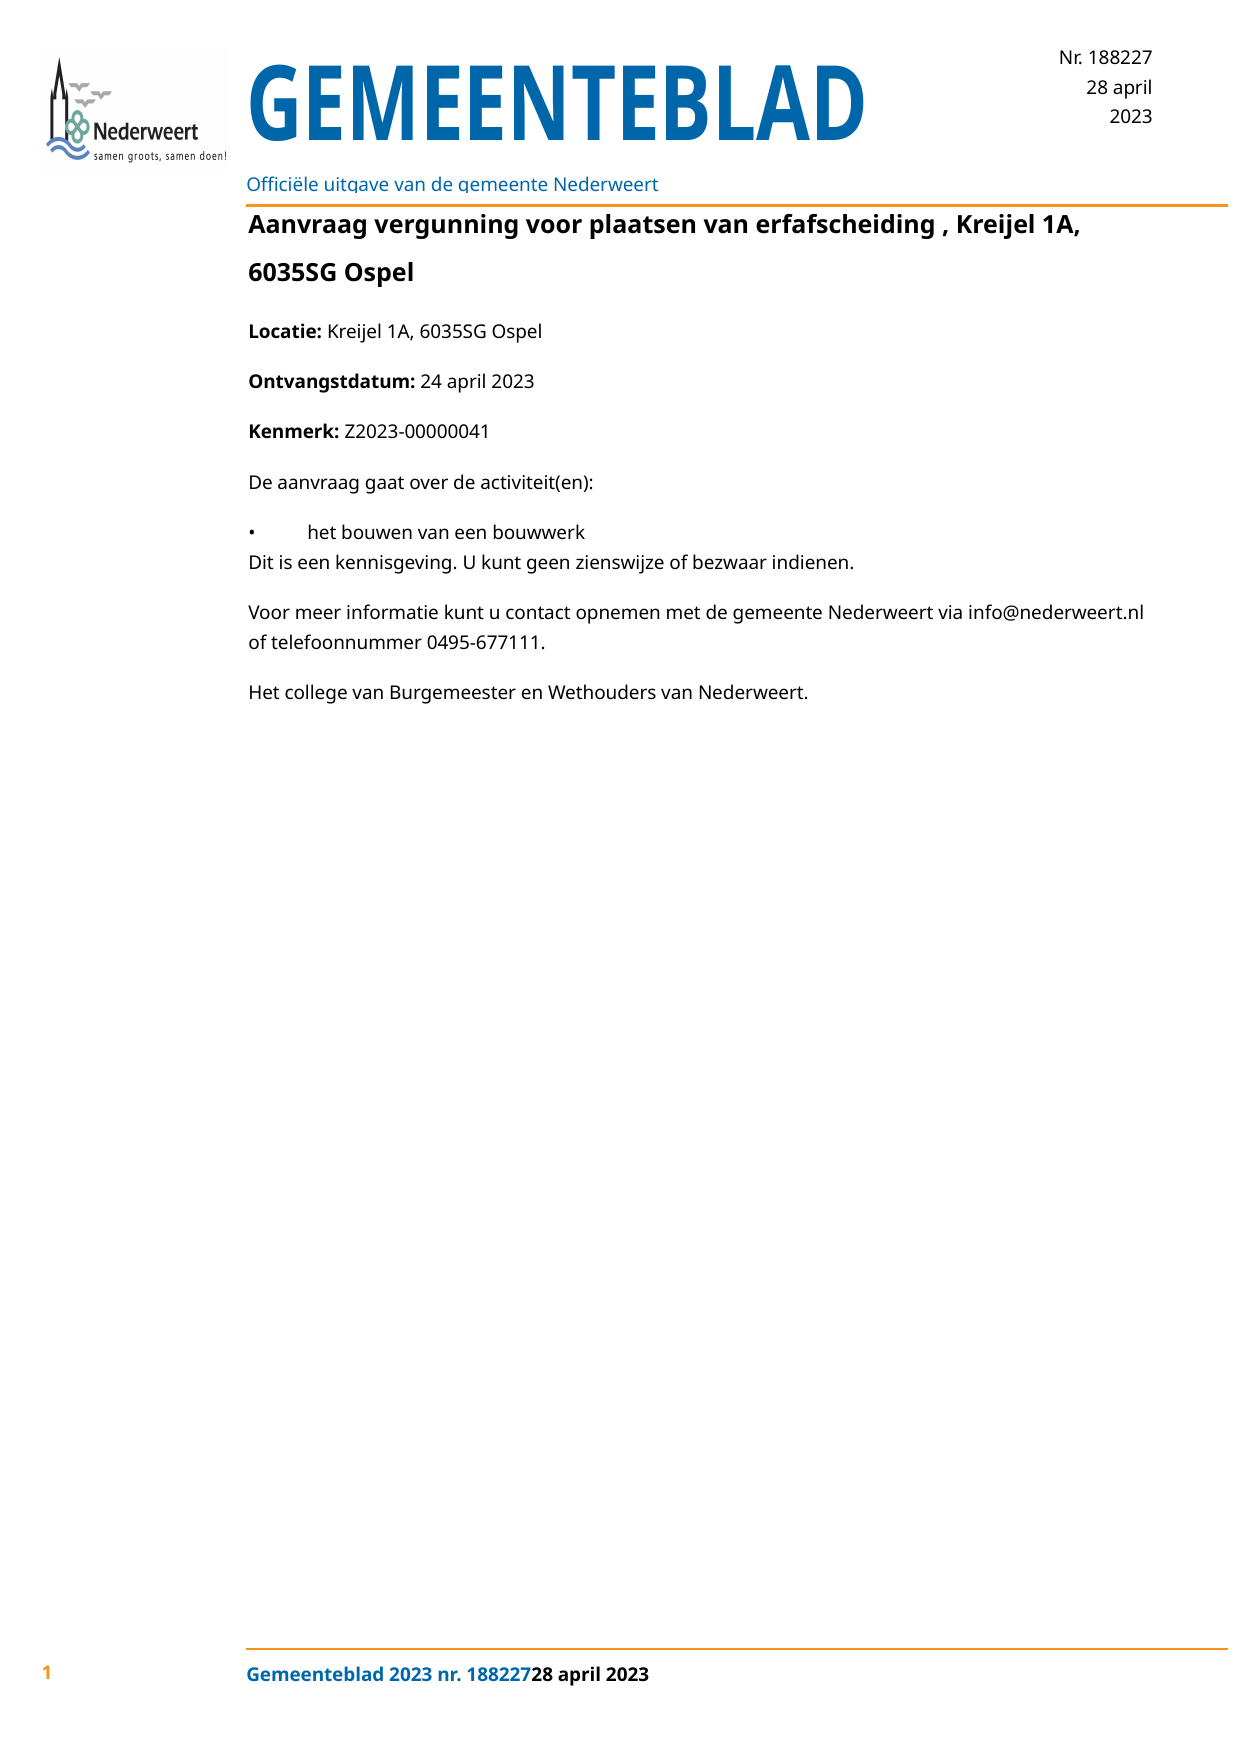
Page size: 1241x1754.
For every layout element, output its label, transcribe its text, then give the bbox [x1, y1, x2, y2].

text Het college van Burgemeester en Wethouders van Nederweert. [248, 679, 1152, 705]
picture [41, 47, 231, 172]
text Aanvraag vergunning voor plaatsen van erfafscheiding , Kreijel 1A, 6035SG Ospel [248, 207, 1152, 288]
list het bouwen van een bouwwerk [248, 519, 1152, 545]
text Ontvangstdatum: 24 april 2023 [248, 368, 1152, 394]
text Kenmerk: Z2023-00000041 [248, 419, 1152, 444]
text De aanvraag gaat over de activiteit(en): [248, 469, 1152, 495]
text Locatie: Kreijel 1A, 6035SG Ospel [248, 318, 1152, 344]
text Voor meer informatie kunt u contact opnemen met de gemeente Nederweert via info@nederweert.nl of telefoonnummer 0495-677111. [248, 599, 1152, 655]
text Dit is een kennisgeving. U kunt geen zienswijze of bezwaar indienen. [248, 549, 1152, 575]
